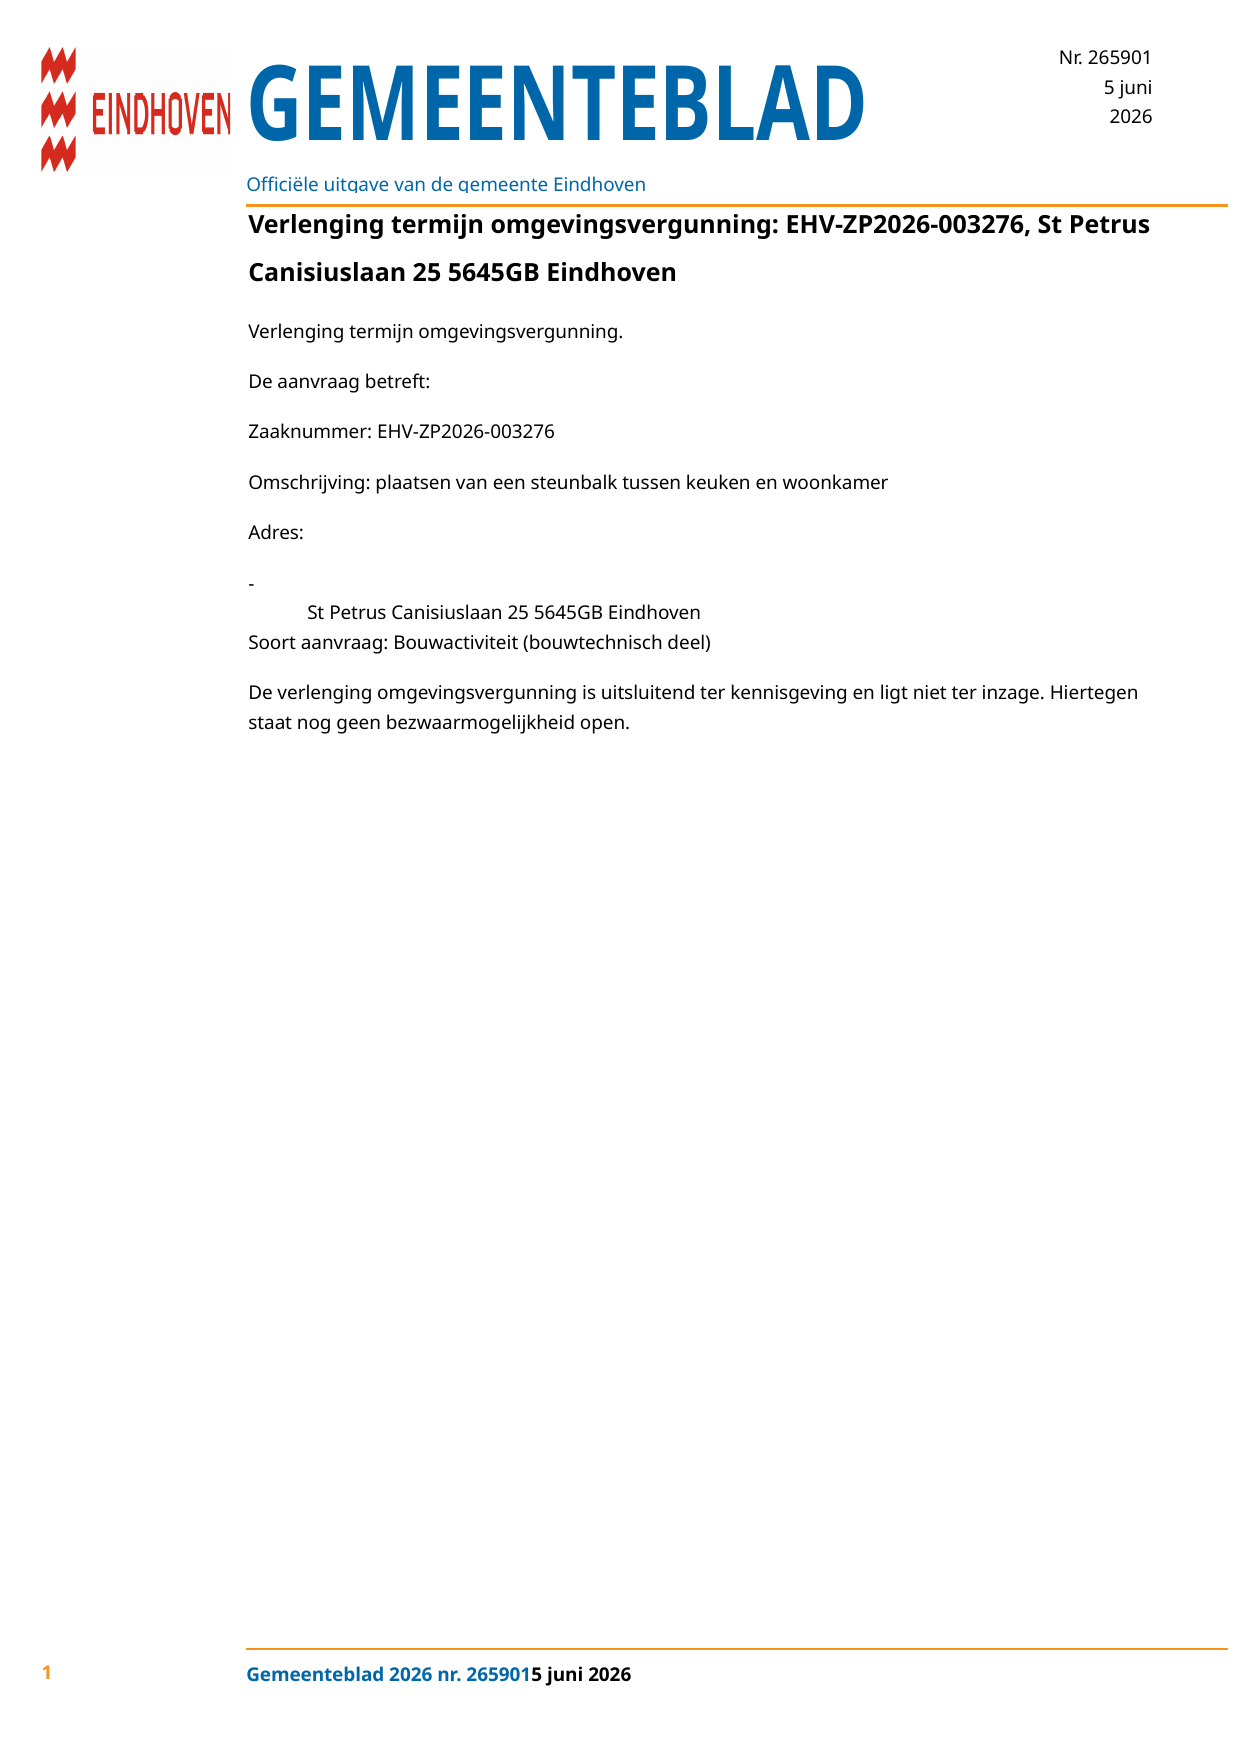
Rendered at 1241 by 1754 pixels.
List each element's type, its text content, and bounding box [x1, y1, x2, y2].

text De verlenging omgevingsvergunning is uitsluitend ter kennisgeving en ligt niet ter inzage. Hiertegen staat nog geen bezwaarmogelijkheid open. [248, 679, 1152, 735]
text Verlenging termijn omgevingsvergunning. [248, 318, 1152, 344]
text Soort aanvraag: Bouwactiviteit (bouwtechnisch deel) [248, 629, 1152, 655]
text De aanvraag betreft: [248, 368, 1152, 394]
text Zaaknummer: EHV-ZP2026-003276 [248, 419, 1152, 444]
text Adres: [248, 519, 1152, 545]
text Verlenging termijn omgevingsvergunning: EHV-ZP2026-003276, St Petrus Canisiuslaan 25 5645GB Eindhoven [248, 207, 1152, 288]
text Omschrijving: plaatsen van een steunbalk tussen keuken en woonkamer [248, 469, 1152, 495]
list St Petrus Canisiuslaan 25 5645GB Eindhoven [248, 599, 1152, 625]
picture [41, 47, 231, 172]
